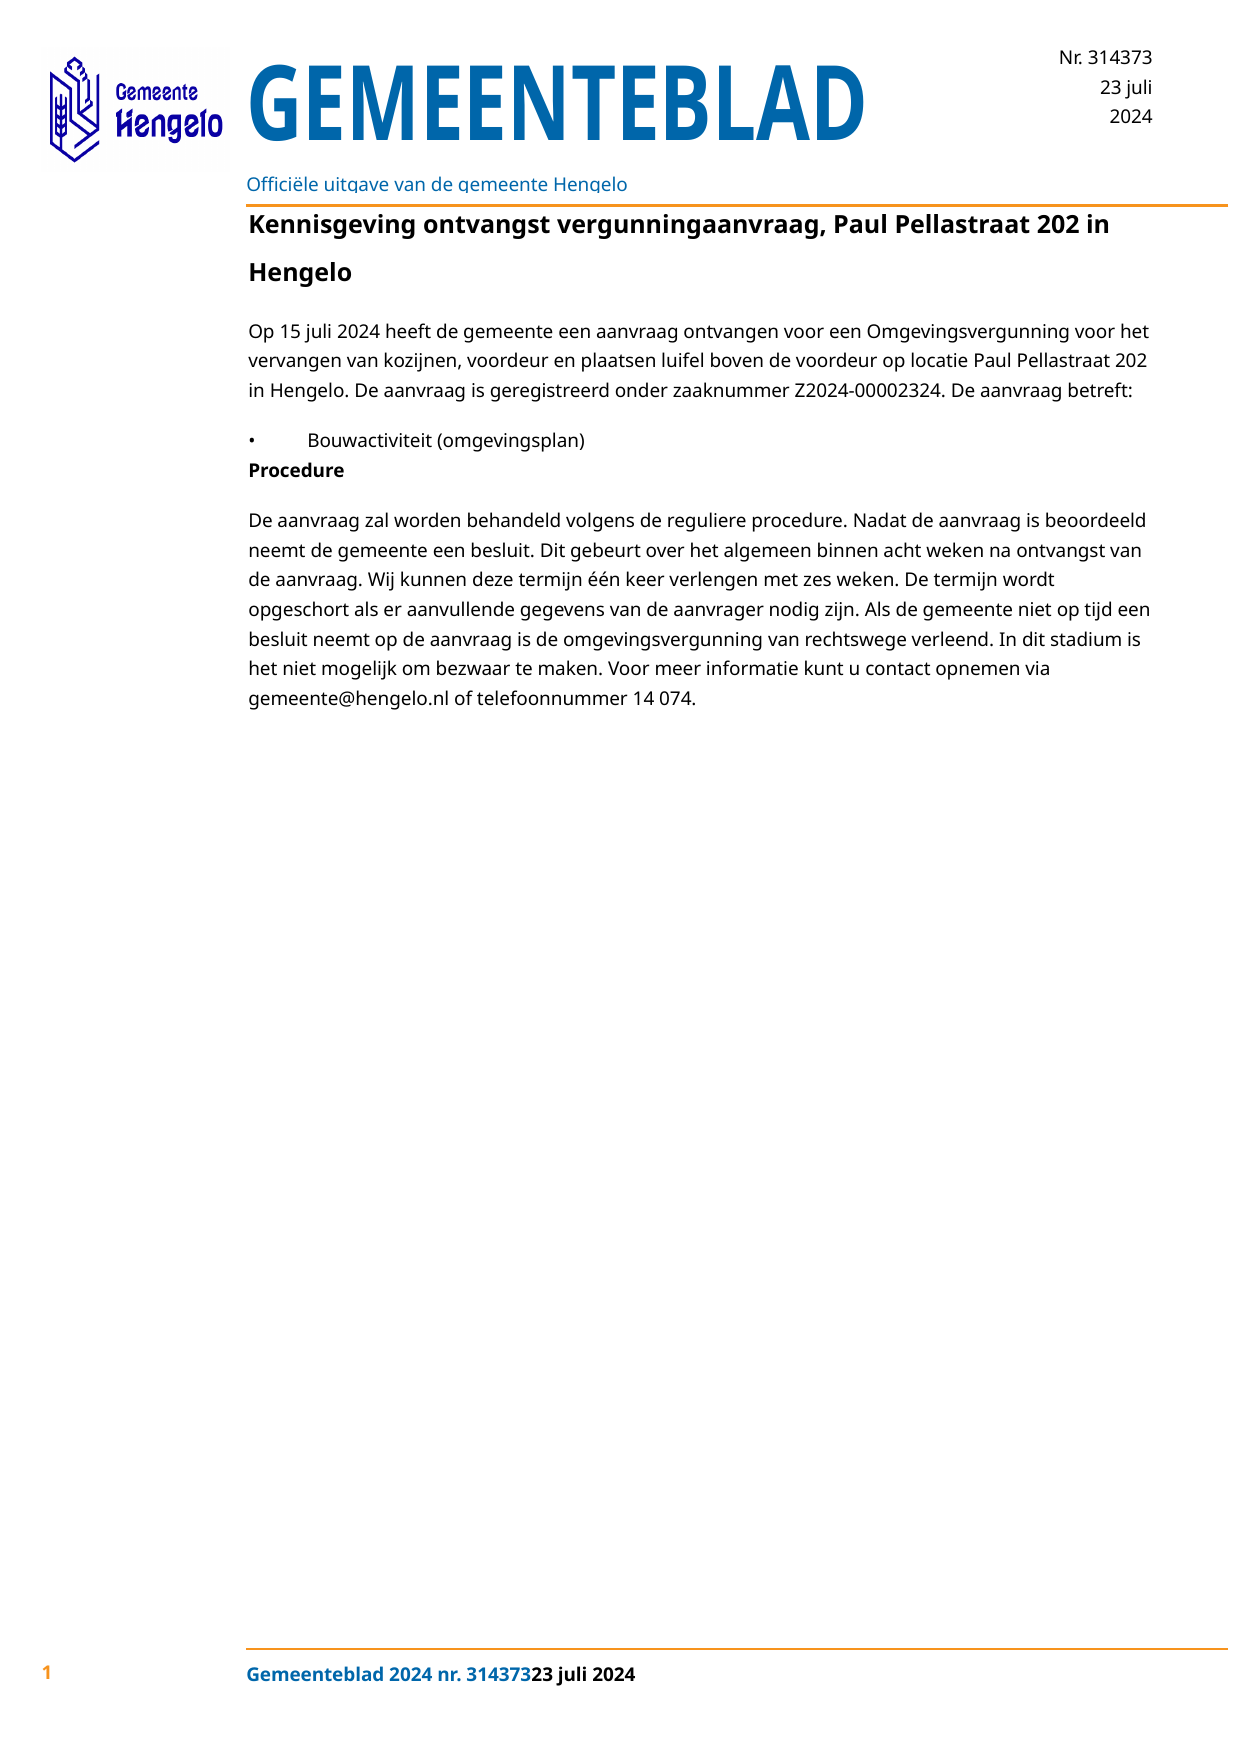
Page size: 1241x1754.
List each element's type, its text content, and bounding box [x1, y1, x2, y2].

text Op 15 juli 2024 heeft de gemeente een aanvraag ontvangen voor een Omgevingsvergunning voor het vervangen van kozijnen, voordeur en plaatsen luifel boven de voordeur op locatie Paul Pellastraat 202 in Hengelo. De aanvraag is geregistreerd onder zaaknummer Z2024-00002324. De aanvraag betreft: [248, 318, 1152, 403]
list Bouwactiviteit (omgevingsplan) [248, 427, 1152, 453]
text Kennisgeving ontvangst vergunningaanvraag, Paul Pellastraat 202 in Hengelo [248, 207, 1152, 288]
text Procedure [248, 457, 1152, 483]
picture [41, 47, 231, 172]
text De aanvraag zal worden behandeld volgens de reguliere procedure. Nadat de aanvraag is beoordeeld neemt de gemeente een besluit. Dit gebeurt over het algemeen binnen acht weken na ontvangst van de aanvraag. Wij kunnen deze termijn één keer verlengen met zes weken. De termijn wordt opgeschort als er aanvullende gegevens van de aanvrager nodig zijn. Als de gemeente niet op tijd een besluit neemt op de aanvraag is de omgevingsvergunning van rechtswege verleend. In dit stadium is het niet mogelijk om bezwaar te maken. Voor meer informatie kunt u contact opnemen via gemeente@hengelo.nl of telefoonnummer 14 074. [248, 507, 1152, 711]
